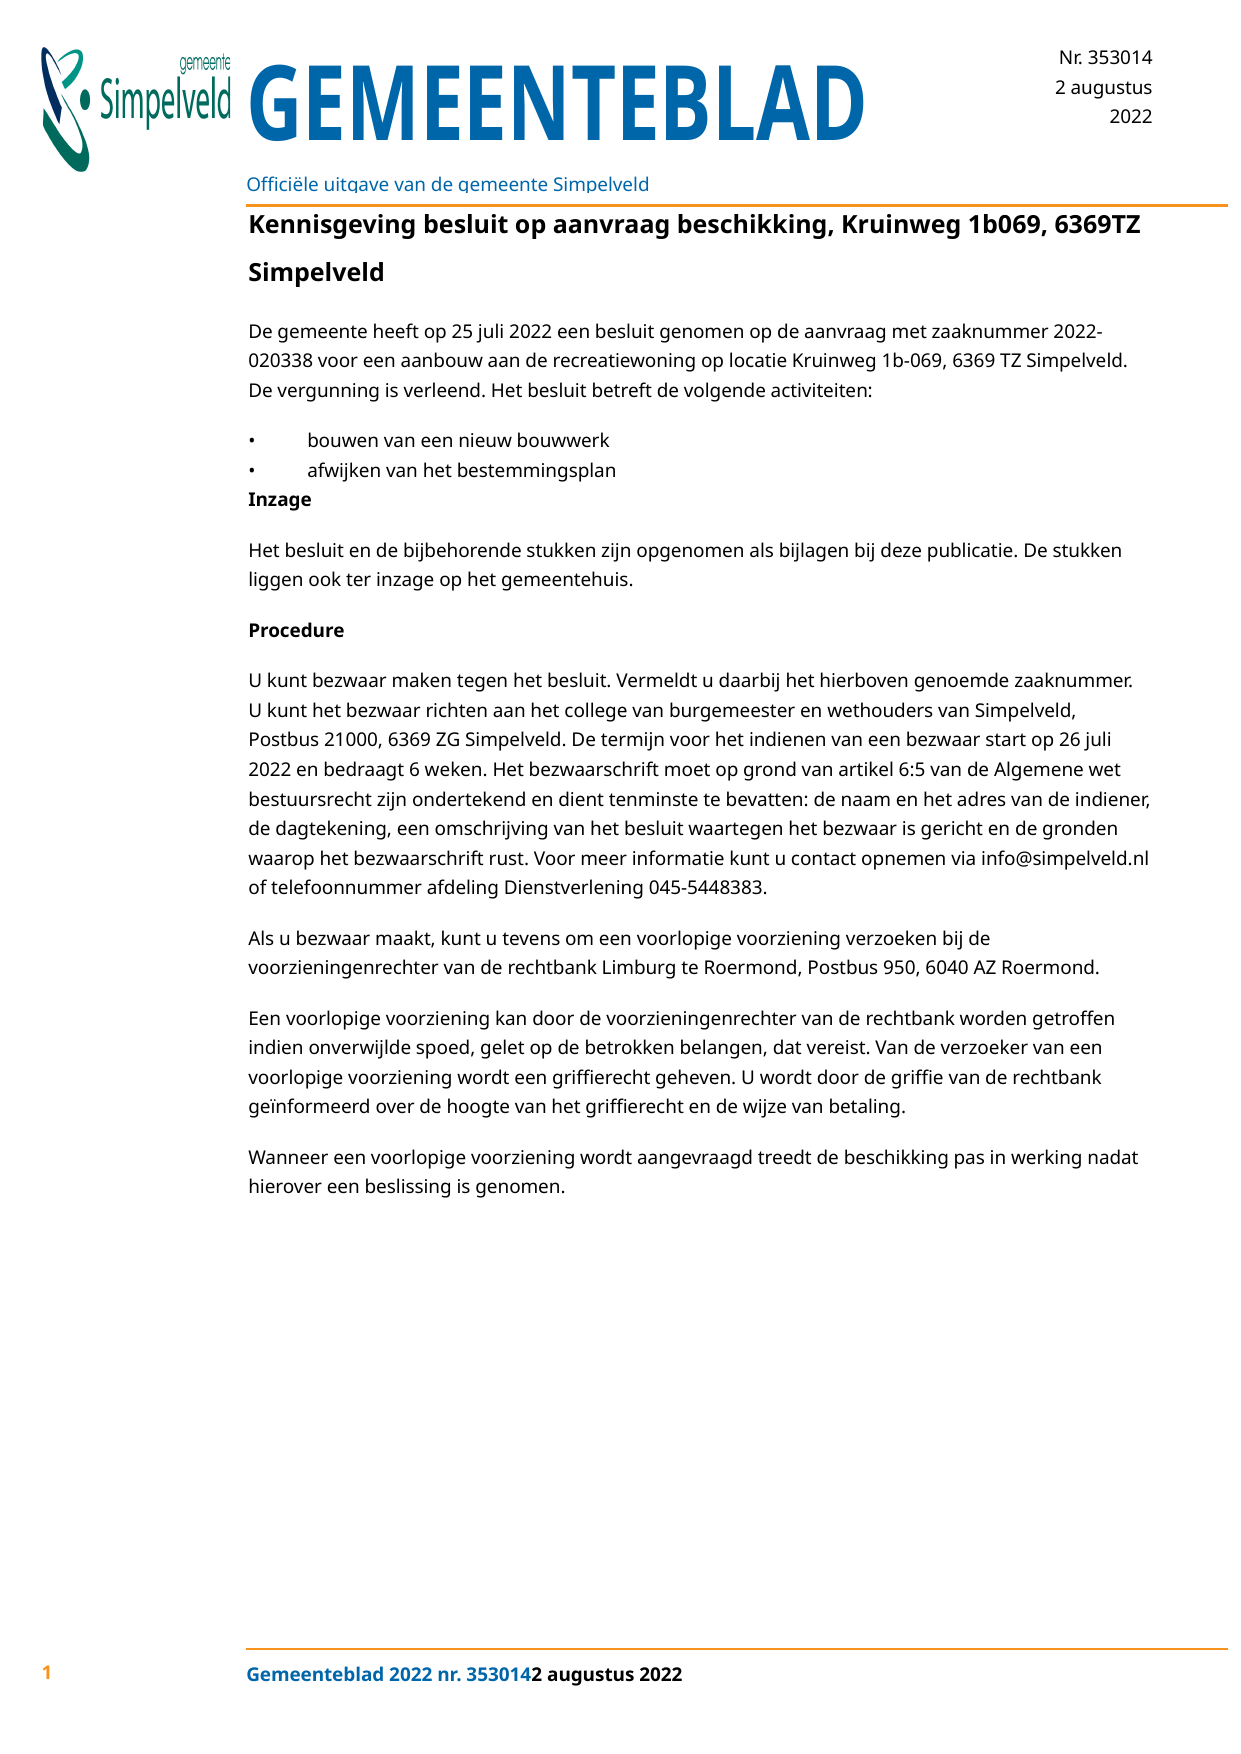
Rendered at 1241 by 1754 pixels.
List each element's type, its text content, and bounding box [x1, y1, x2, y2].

picture [41, 47, 231, 172]
text Kennisgeving besluit op aanvraag beschikking, Kruinweg 1b069, 6369TZ Simpelveld [248, 207, 1152, 288]
list bouwen van een nieuw bouwwerk [248, 427, 1152, 453]
text Als u bezwaar maakt, kunt u tevens om een voorlopige voorziening verzoeken bij de voorzieningenrechter van de rechtbank Limburg te Roermond, Postbus 950, 6040 AZ Roermond. [248, 925, 1152, 980]
text De gemeente heeft op 25 juli 2022 een besluit genomen op de aanvraag met zaaknummer 2022-020338 voor een aanbouw aan de recreatiewoning op locatie Kruinweg 1b-069, 6369 TZ Simpelveld. De vergunning is verleend. Het besluit betreft de volgende activiteiten: [248, 318, 1152, 403]
text Een voorlopige voorziening kan door de voorzieningenrechter van de rechtbank worden getroffen indien onverwijlde spoed, gelet op de betrokken belangen, dat vereist. Van de verzoeker van een voorlopige voorziening wordt een griffierecht geheven. U wordt door de griffie van de rechtbank geïnformeerd over de hoogte van het griffierecht en de wijze van betaling. [248, 1005, 1152, 1119]
text Inzage [248, 487, 1152, 512]
text Het besluit en de bijbehorende stukken zijn opgenomen als bijlagen bij deze publicatie. De stukken liggen ook ter inzage op het gemeentehuis. [248, 537, 1152, 592]
text Procedure [248, 617, 1152, 643]
text Wanneer een voorlopige voorziening wordt aangevraagd treedt de beschikking pas in werking nadat hierover een beslissing is genomen. [248, 1144, 1152, 1199]
list afwijken van het bestemmingsplan [248, 457, 1152, 483]
text U kunt bezwaar maken tegen het besluit. Vermeldt u daarbij het hierboven genoemde zaaknummer. U kunt het bezwaar richten aan het college van burgemeester en wethouders van Simpelveld, Postbus 21000, 6369 ZG Simpelveld. De termijn voor het indienen van een bezwaar start op 26 juli 2022 en bedraagt 6 weken. Het bezwaarschrift moet op grond van artikel 6:5 van de Algemene wet bestuursrecht zijn ondertekend en dient tenminste te bevatten: de naam en het adres van de indiener, de dagtekening, een omschrijving van het besluit waartegen het bezwaar is gericht en de gronden waarop het bezwaarschrift rust. Voor meer informatie kunt u contact opnemen via info@simpelveld.nl of telefoonnummer afdeling Dienstverlening 045-5448383. [248, 667, 1152, 900]
